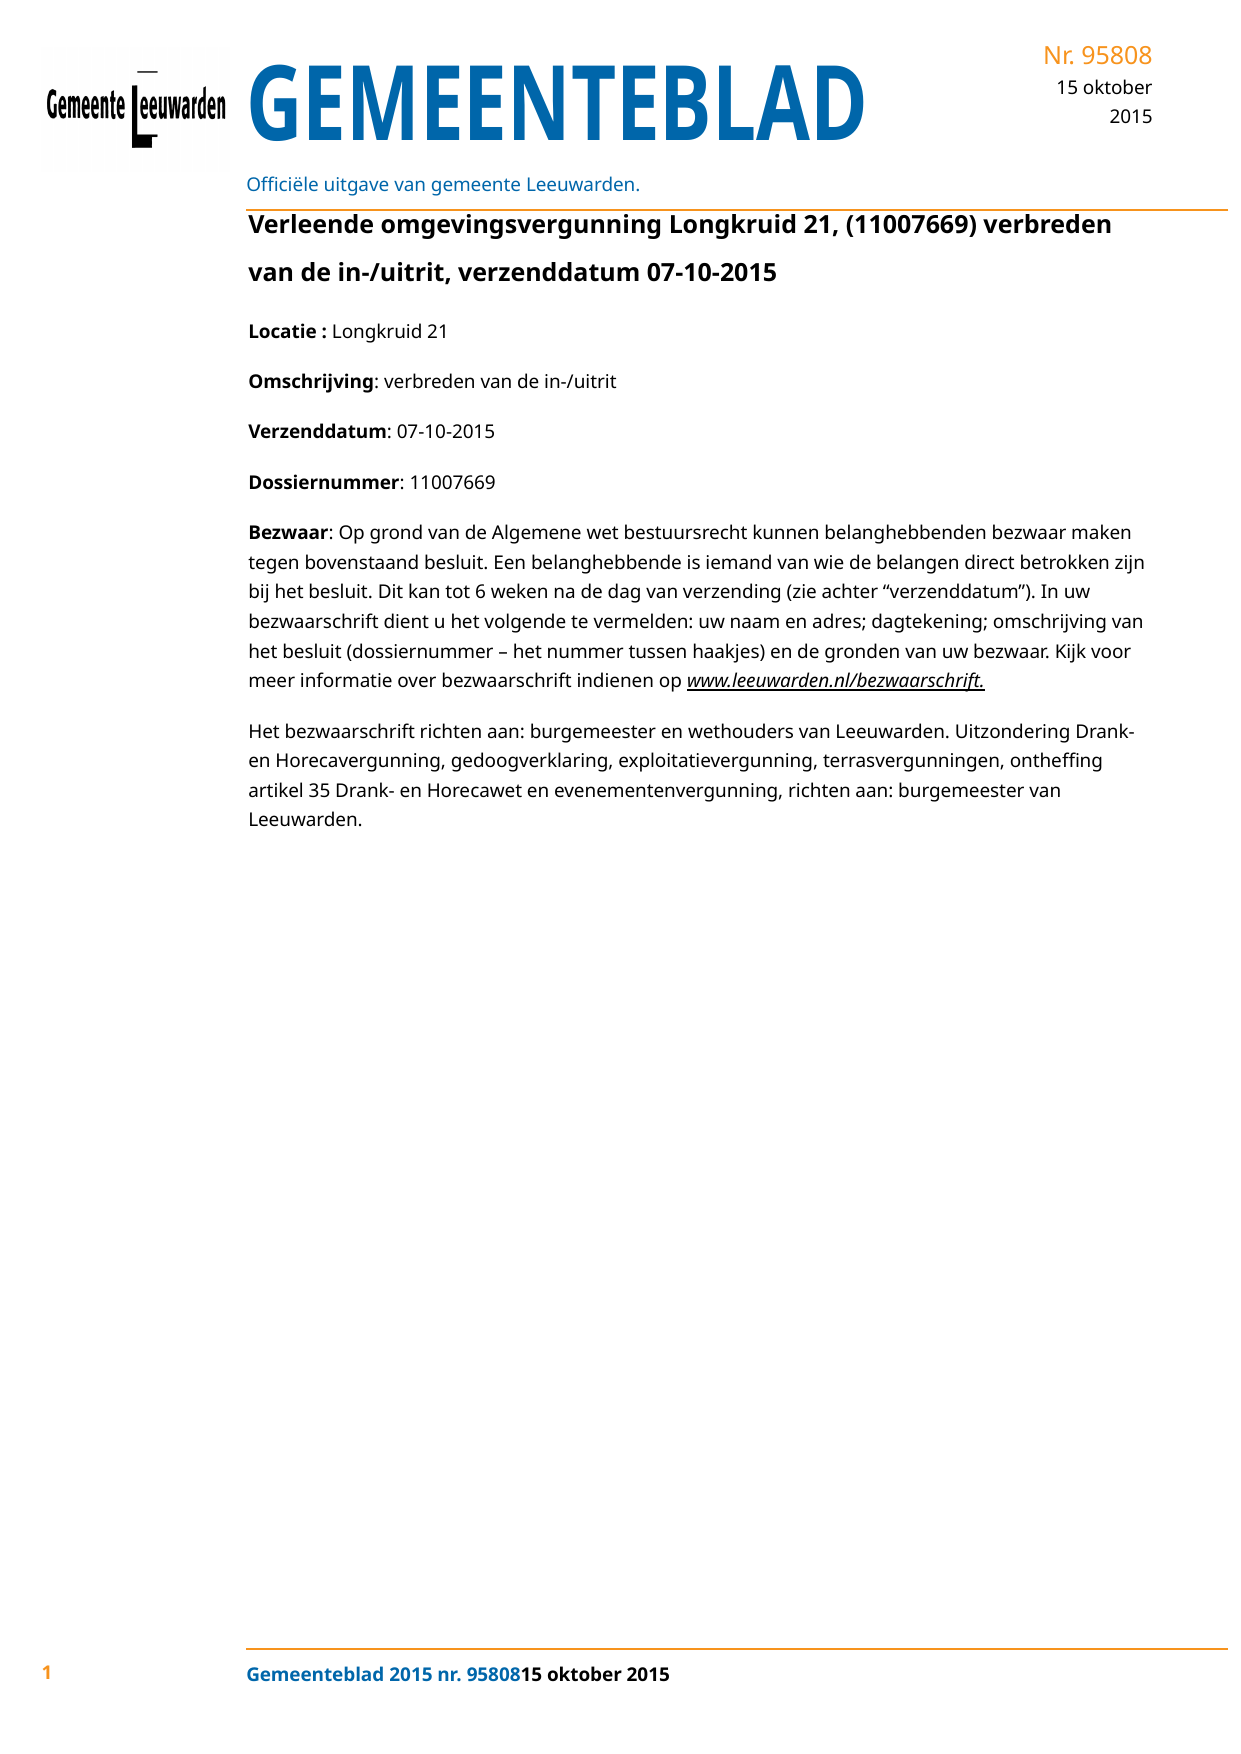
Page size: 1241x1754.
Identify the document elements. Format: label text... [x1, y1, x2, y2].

text Omschrijving: verbreden van de in-/uitrit [248, 368, 1152, 394]
text Bezwaar: Op grond van de Algemene wet bestuursrecht kunnen belanghebbenden bezwaar maken tegen bovenstaand besluit. Een belanghebbende is iemand van wie de belangen direct betrokken zijn bij het besluit. Dit kan tot 6 weken na de dag van verzending (zie achter “verzenddatum”). In uw bezwaarschrift dient u het volgende te vermelden: uw naam en adres; dagtekening; omschrijving van het besluit (dossiernummer – het nummer tussen haakjes) en de gronden van uw bezwaar. Kijk voor meer informatie over bezwaarschrift indienen op www.leeuwarden.nl/bezwaarschrift. [248, 519, 1152, 693]
text Verleende omgevingsvergunning Longkruid 21, (11007669) verbreden van de in-/uitrit, verzenddatum 07-10-2015 [248, 211, 1152, 288]
text Dossiernummer: 11007669 [248, 469, 1152, 495]
text Verzenddatum: 07-10-2015 [248, 419, 1152, 444]
picture [41, 47, 231, 172]
text Het bezwaarschrift richten aan: burgemeester en wethouders van Leeuwarden. Uitzondering Drank- en Horecavergunning, gedoogverklaring, exploitatievergunning, terrasvergunningen, ontheffing artikel 35 Drank- en Horecawet en evenementenvergunning, richten aan: burgemeester van Leeuwarden. [248, 718, 1152, 832]
text Locatie : Longkruid 21 [248, 318, 1152, 344]
